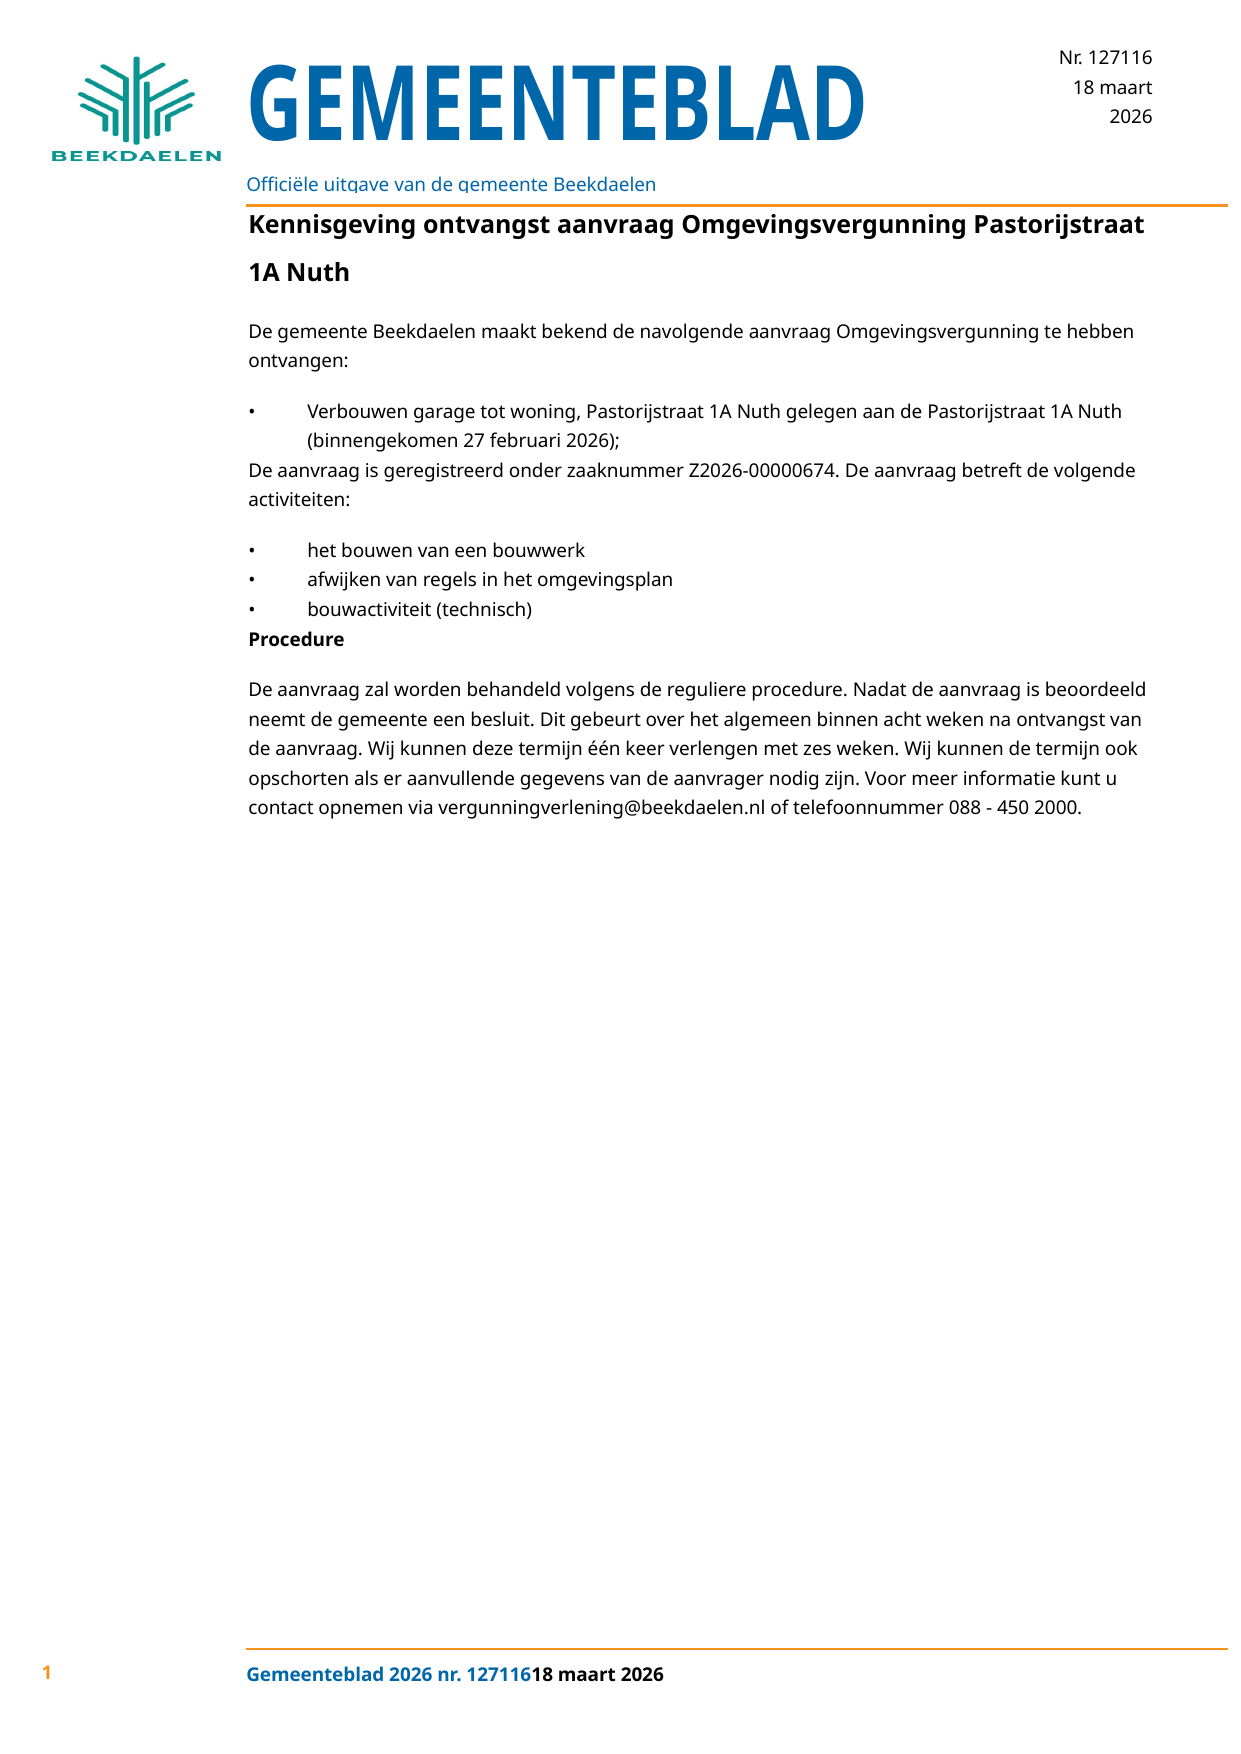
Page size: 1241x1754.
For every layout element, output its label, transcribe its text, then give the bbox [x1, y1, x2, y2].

list bouwactiviteit (technisch) [248, 596, 1152, 622]
text De aanvraag is geregistreerd onder zaaknummer Z2026-00000674. De aanvraag betreft de volgende activiteiten: [248, 457, 1152, 512]
list het bouwen van een bouwwerk [248, 537, 1152, 563]
text De aanvraag zal worden behandeld volgens de reguliere procedure. Nadat de aanvraag is beoordeeld neemt de gemeente een besluit. Dit gebeurt over het algemeen binnen acht weken na ontvangst van de aanvraag. Wij kunnen deze termijn één keer verlengen met zes weken. Wij kunnen de termijn ook opschorten als er aanvullende gegevens van de aanvrager nodig zijn. Voor meer informatie kunt u contact opnemen via vergunningverlening@beekdaelen.nl of telefoonnummer 088 - 450 2000. [248, 676, 1152, 820]
text De gemeente Beekdaelen maakt bekend de navolgende aanvraag Omgevingsvergunning te hebben ontvangen: [248, 318, 1152, 373]
text Procedure [248, 626, 1152, 652]
text Kennisgeving ontvangst aanvraag Omgevingsvergunning Pastorijstraat 1A Nuth [248, 207, 1152, 288]
picture [41, 47, 231, 172]
list Verbouwen garage tot woning, Pastorijstraat 1A Nuth gelegen aan de Pastorijstraat 1A Nuth (binnengekomen 27 februari 2026); [248, 398, 1152, 453]
list afwijken van regels in het omgevingsplan [248, 567, 1152, 592]
